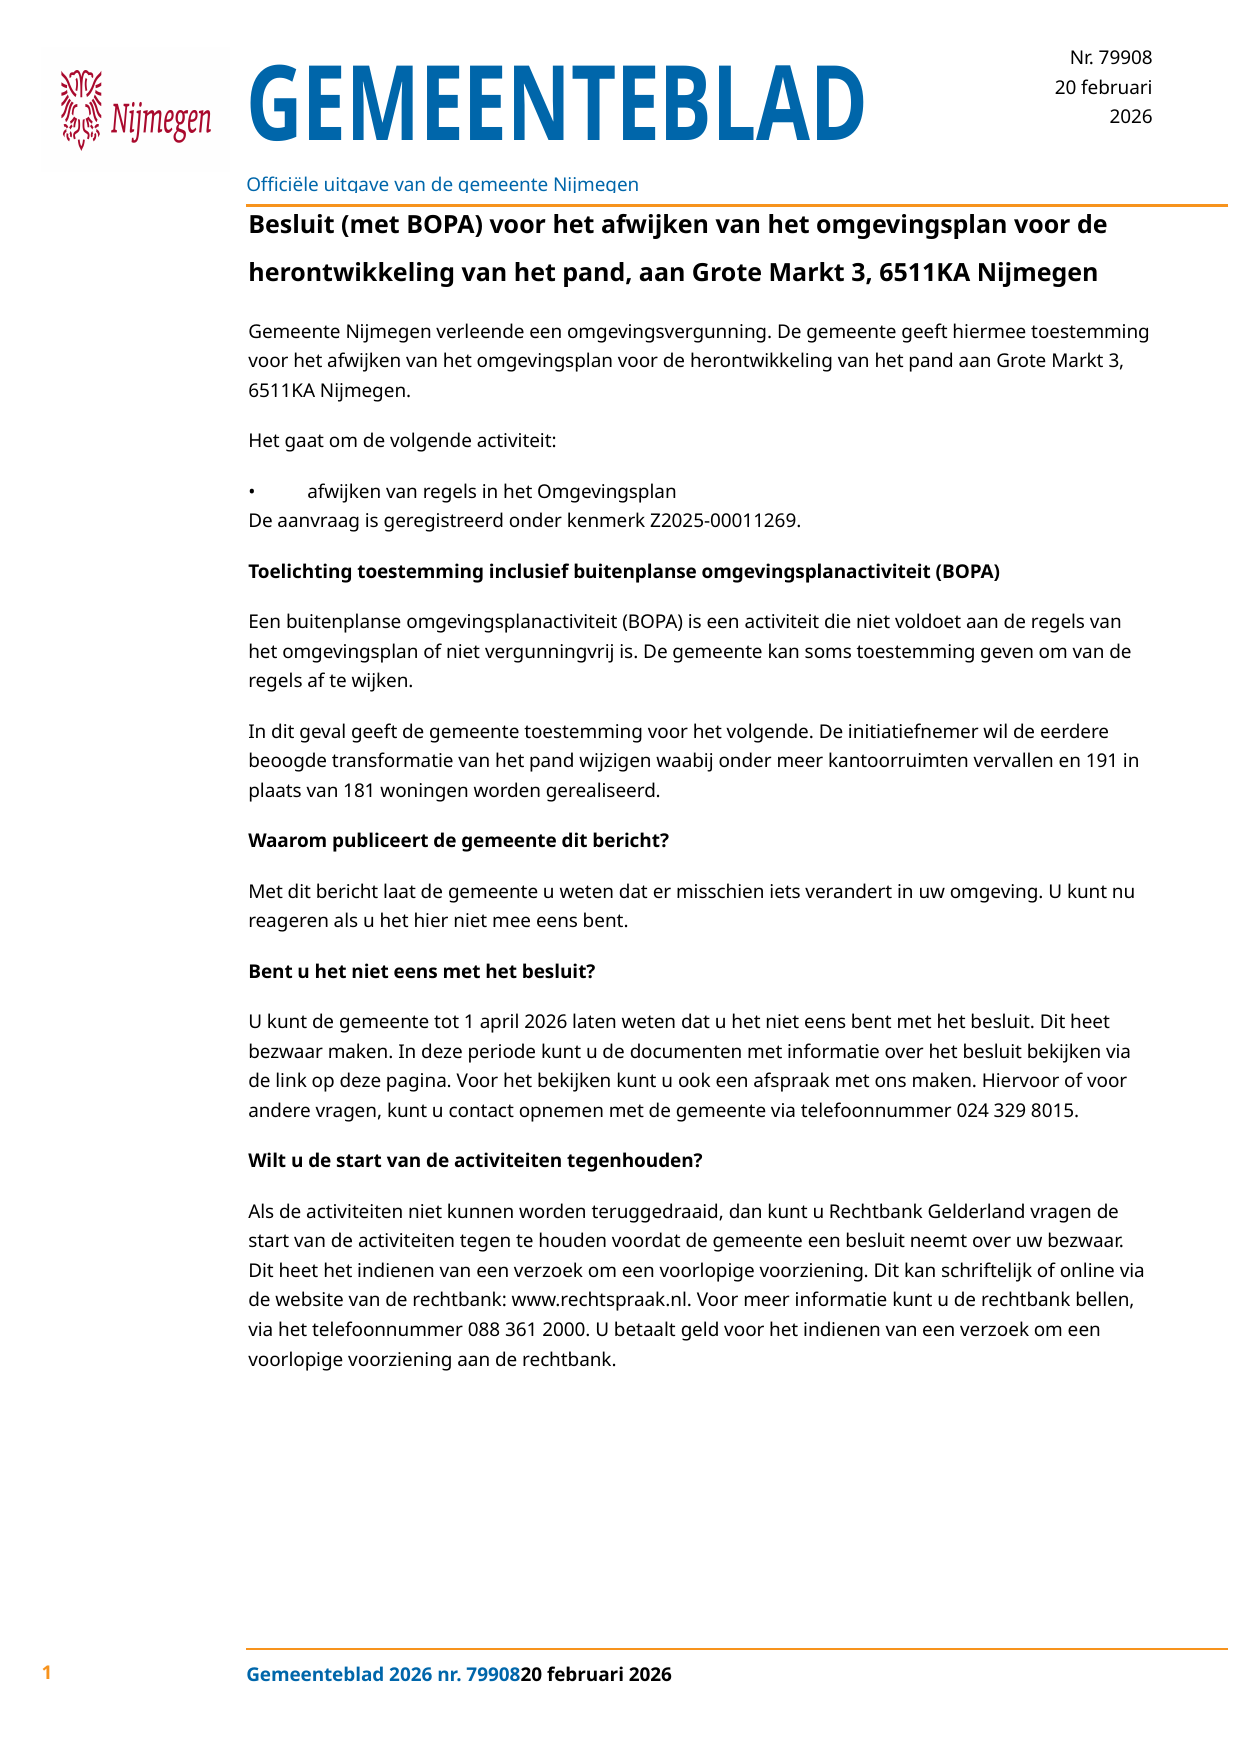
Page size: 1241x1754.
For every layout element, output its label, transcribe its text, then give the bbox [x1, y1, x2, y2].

list afwijken van regels in het Omgevingsplan [248, 478, 1152, 504]
text Besluit (met BOPA) voor het afwijken van het omgevingsplan voor de herontwikkeling van het pand, aan Grote Markt 3, 6511KA Nijmegen [248, 207, 1152, 288]
text Als de activiteiten niet kunnen worden teruggedraaid, dan kunt u Rechtbank Gelderland vragen de start van de activiteiten tegen te houden voordat de gemeente een besluit neemt over uw bezwaar. Dit heet het indienen van een verzoek om een voorlopige voorziening. Dit kan schriftelijk of online via de website van de rechtbank: www.rechtspraak.nl. Voor meer informatie kunt u de rechtbank bellen, via het telefoonnummer 088 361 2000. U betaalt geld voor het indienen van een verzoek om een voorlopige voorziening aan de rechtbank. [248, 1198, 1152, 1372]
text Bent u het niet eens met het besluit? [248, 958, 1152, 984]
text In dit geval geeft de gemeente toestemming voor het volgende. De initiatiefnemer wil de eerdere beoogde transformatie van het pand wijzigen waabij onder meer kantoorruimten vervallen en 191 in plaats van 181 woningen worden gerealiseerd. [248, 718, 1152, 803]
text U kunt de gemeente tot 1 april 2026 laten weten dat u het niet eens bent met het besluit. Dit heet bezwaar maken. In deze periode kunt u de documenten met informatie over het besluit bekijken via de link op deze pagina. Voor het bekijken kunt u ook een afspraak met ons maken. Hiervoor of voor andere vragen, kunt u contact opnemen met de gemeente via telefoonnummer 024 329 8015. [248, 1008, 1152, 1123]
text Gemeente Nijmegen verleende een omgevingsvergunning. De gemeente geeft hiermee toestemming voor het afwijken van het omgevingsplan voor de herontwikkeling van het pand aan Grote Markt 3, 6511KA Nijmegen. [248, 318, 1152, 403]
text Waarom publiceert de gemeente dit bericht? [248, 827, 1152, 853]
picture [41, 47, 231, 172]
text Een buitenplanse omgevingsplanactiviteit (BOPA) is een activiteit die niet voldoet aan de regels van het omgevingsplan of niet vergunningvrij is. De gemeente kan soms toestemming geven om van de regels af te wijken. [248, 608, 1152, 693]
text Wilt u de start van de activiteiten tegenhouden? [248, 1147, 1152, 1173]
text Toelichting toestemming inclusief buitenplanse omgevingsplanactiviteit (BOPA) [248, 558, 1152, 584]
text Met dit bericht laat de gemeente u weten dat er misschien iets verandert in uw omgeving. U kunt nu reageren als u het hier niet mee eens bent. [248, 878, 1152, 933]
text Het gaat om de volgende activiteit: [248, 427, 1152, 453]
text De aanvraag is geregistreerd onder kenmerk Z2025-00011269. [248, 507, 1152, 533]
